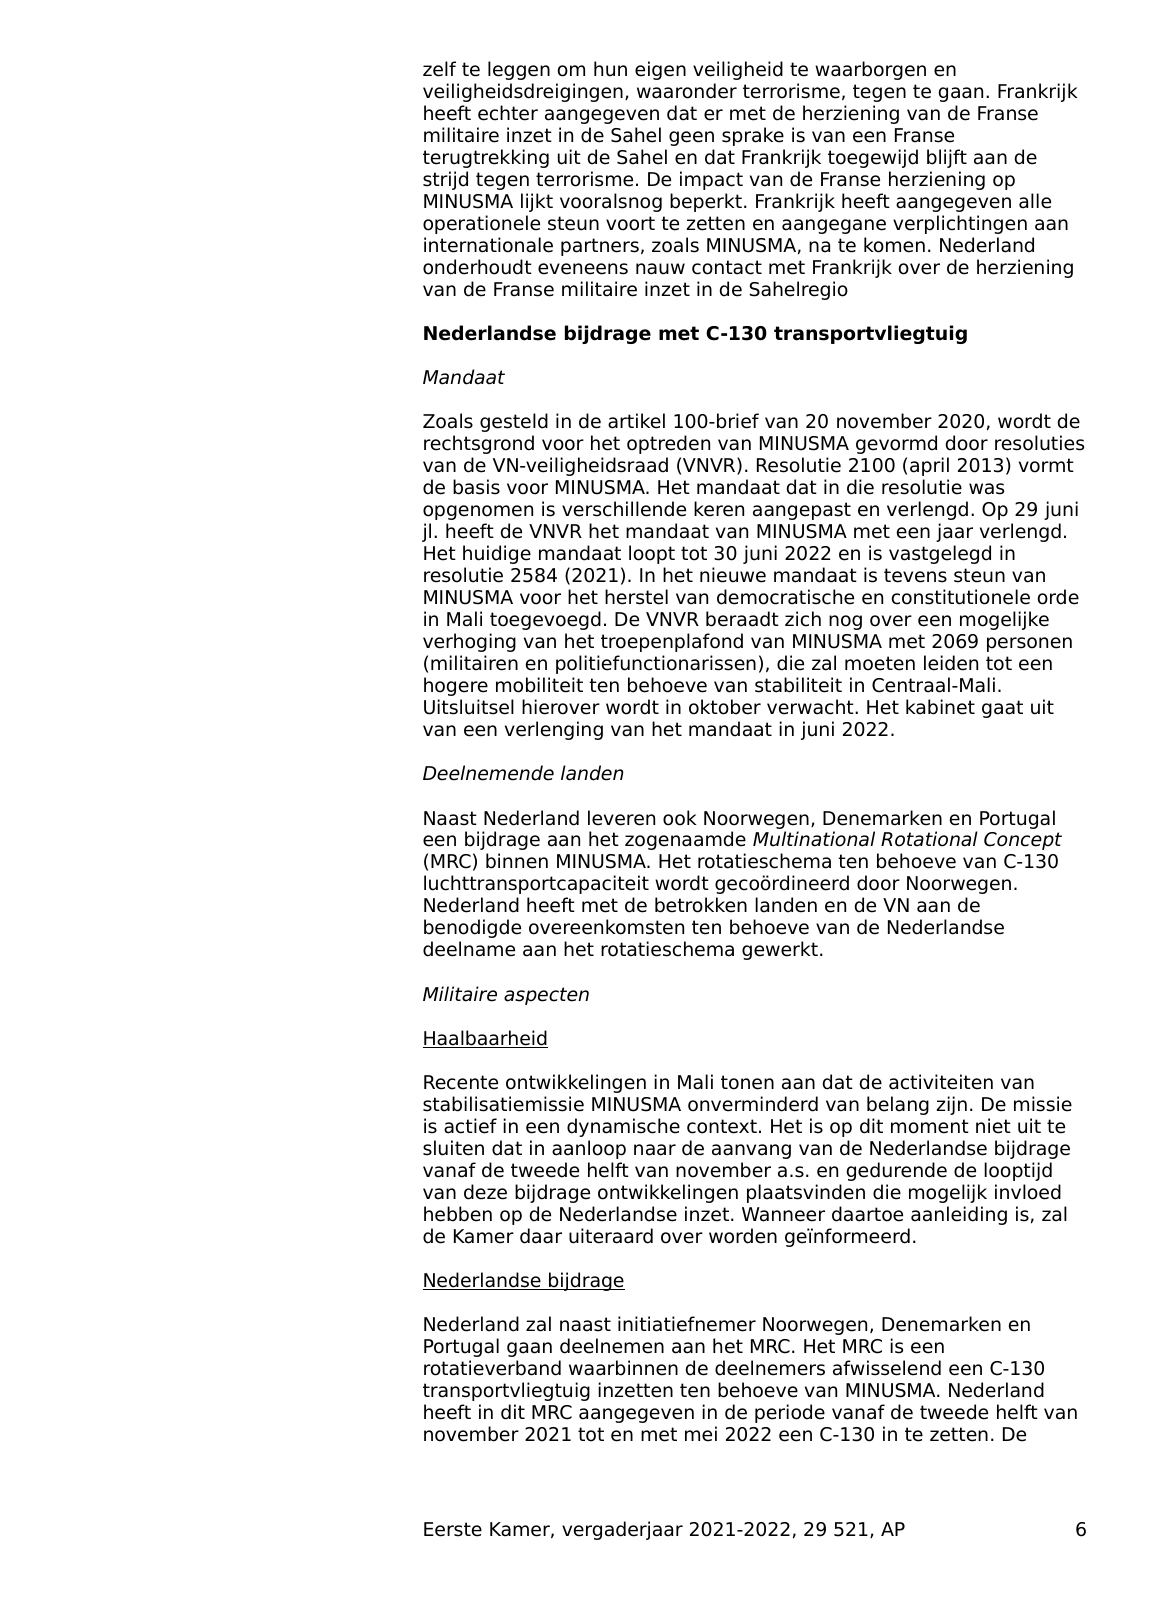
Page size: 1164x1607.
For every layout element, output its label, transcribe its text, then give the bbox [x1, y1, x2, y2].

subtitle Mandaat [422, 367, 1087, 389]
text Naast Nederland leveren ook Noorwegen, Denemarken en Portugal een bijdrage aan het zogenaamde Multinational Rotational Concept (MRC) binnen MINUSMA. Het rotatieschema ten behoeve van C-130 luchttransportcapaciteit wordt gecoördineerd door Noorwegen. Nederland heeft met de betrokken landen en de VN aan de benodigde overeenkomsten ten behoeve van de Nederlandse deelname aan het rotatieschema gewerkt. [422, 807, 1087, 961]
subtitle Deelnemende landen [422, 763, 1087, 785]
subtitle Militaire aspecten [422, 983, 1087, 1005]
text Zoals gesteld in de artikel 100-brief van 20 november 2020, wordt de rechtsgrond voor het optreden van MINUSMA gevormd door resoluties van de VN-veiligheidsraad (VNVR). Resolutie 2100 (april 2013) vormt de basis voor MINUSMA. Het mandaat dat in die resolutie was opgenomen is verschillende keren aangepast en verlengd. Op 29 juni jl. heeft de VNVR het mandaat van MINUSMA met een jaar verlengd. Het huidige mandaat loopt tot 30 juni 2022 en is vastgelegd in resolutie 2584 (2021). In het nieuwe mandaat is tevens steun van MINUSMA voor het herstel van democratische en constitutionele orde in Mali toegevoegd. De VNVR beraadt zich nog over een mogelijke verhoging van het troepenplafond van MINUSMA met 2069 personen (militairen en politiefunctionarissen), die zal moeten leiden tot een hogere mobiliteit ten behoeve van stabiliteit in Centraal-Mali. Uitsluitsel hierover wordt in oktober verwacht. Het kabinet gaat uit van een verlenging van het mandaat in juni 2022. [422, 411, 1087, 741]
text zelf te leggen om hun eigen veiligheid te waarborgen en veiligheidsdreigingen, waaronder terrorisme, tegen te gaan. Frankrijk heeft echter aangegeven dat er met de herziening van de Franse militaire inzet in de Sahel geen sprake is van een Franse terugtrekking uit de Sahel en dat Frankrijk toegewijd blijft aan de strijd tegen terrorisme. De impact van de Franse herziening op MINUSMA lijkt vooralsnog beperkt. Frankrijk heeft aangegeven alle operationele steun voort te zetten en aangegane verplichtingen aan internationale partners, zoals MINUSMA, na te komen. Nederland onderhoudt eveneens nauw contact met Frankrijk over de herziening van de Franse militaire inzet in de Sahelregio [422, 59, 1087, 301]
subtitle Haalbaarheid [422, 1028, 1087, 1049]
subtitle Nederlandse bijdrage [422, 1270, 1087, 1292]
text Nederland zal naast initiatiefnemer Noorwegen, Denemarken en Portugal gaan deelnemen aan het MRC. Het MRC is een rotatieverband waarbinnen de deelnemers afwisselend een C-130 transportvliegtuig inzetten ten behoeve van MINUSMA. Nederland heeft in dit MRC aangegeven in de periode vanaf de tweede helft van november 2021 tot en met mei 2022 een C-130 in te zetten. De [422, 1314, 1087, 1446]
text Recente ontwikkelingen in Mali tonen aan dat de activiteiten van stabilisatiemissie MINUSMA onverminderd van belang zijn. De missie is actief in een dynamische context. Het is op dit moment niet uit te sluiten dat in aanloop naar de aanvang van de Nederlandse bijdrage vanaf de tweede helft van november a.s. en gedurende de looptijd van deze bijdrage ontwikkelingen plaatsvinden die mogelijk invloed hebben op de Nederlandse inzet. Wanneer daartoe aanleiding is, zal de Kamer daar uiteraard over worden geïnformeerd. [422, 1072, 1087, 1248]
subtitle Nederlandse bijdrage met C-130 transportvliegtuig [422, 323, 1087, 345]
